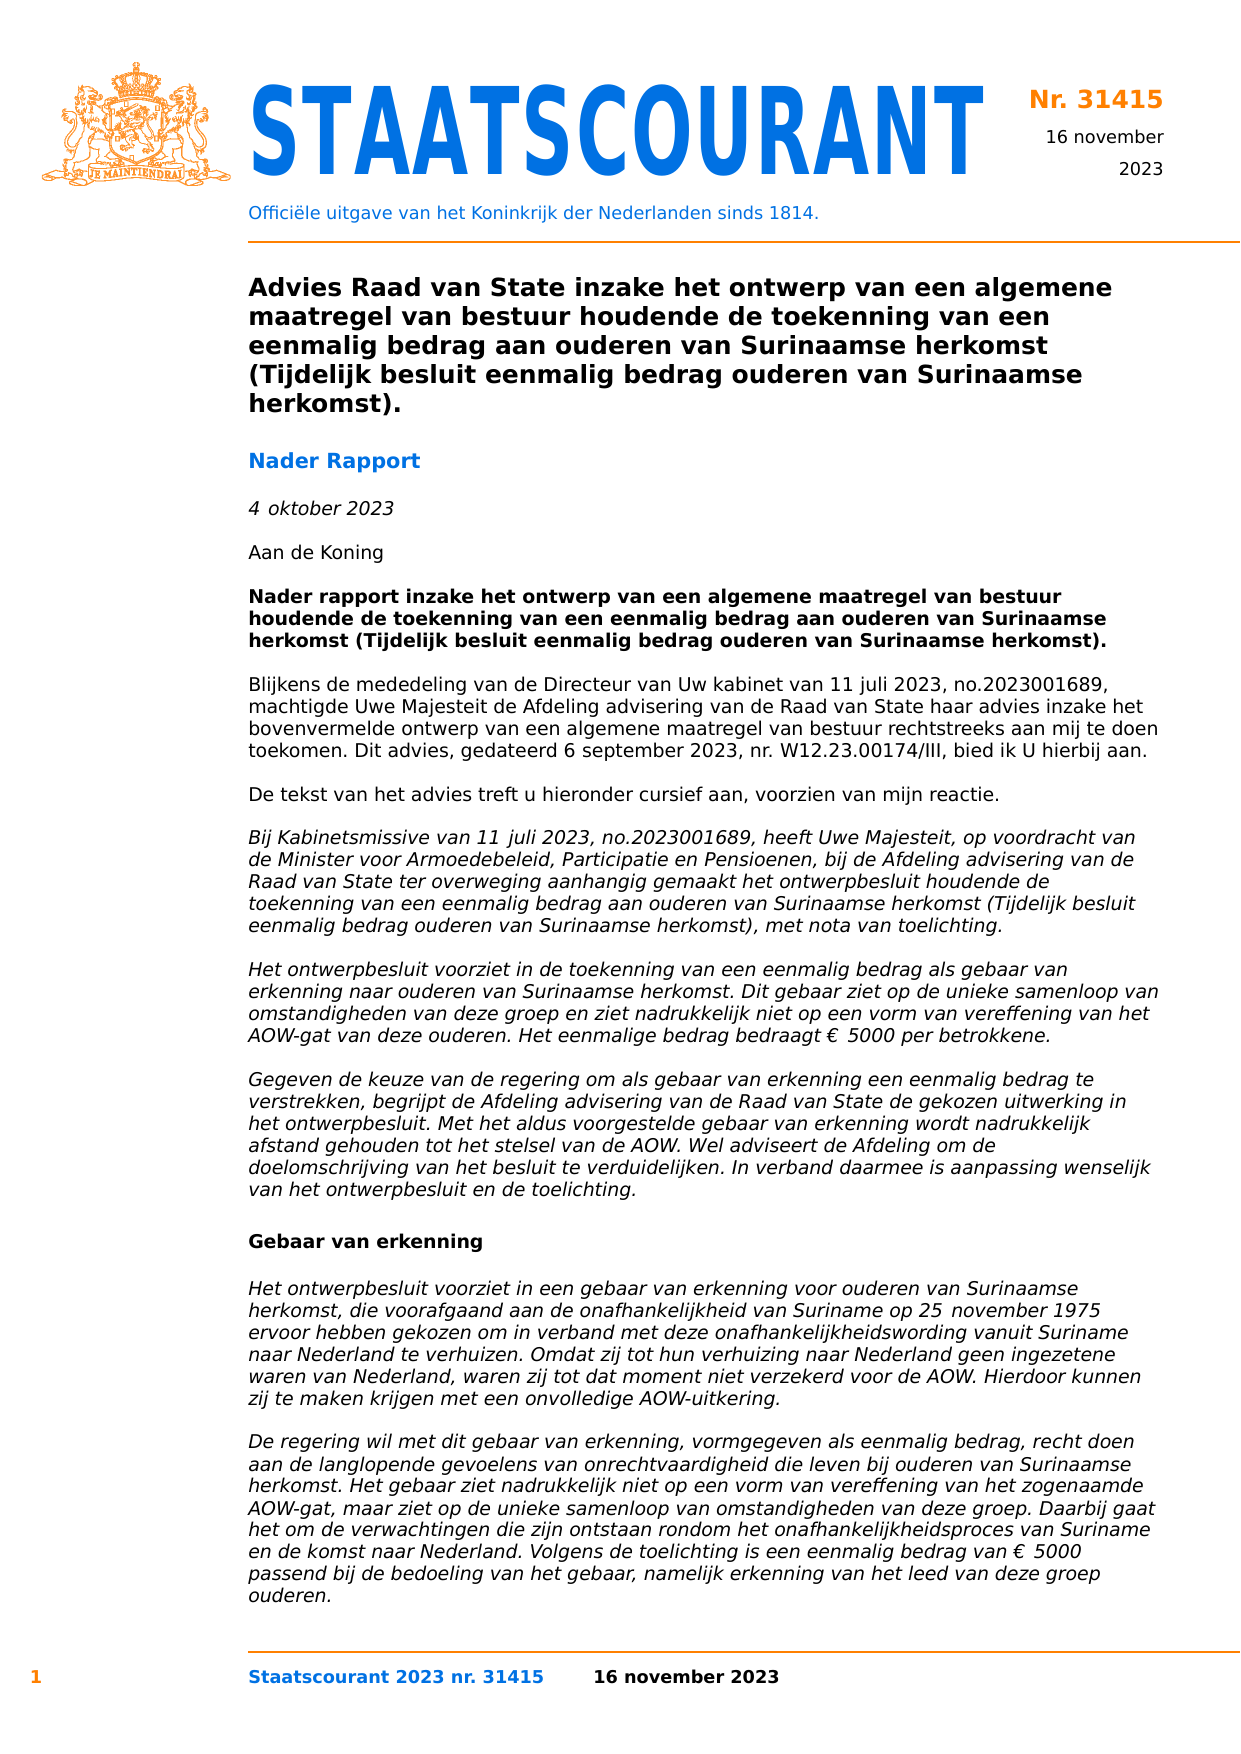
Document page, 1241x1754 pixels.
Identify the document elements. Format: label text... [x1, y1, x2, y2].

table_cell 16 november [998, 121, 1240, 153]
text Nader rapport inzake het ontwerp van een algemene maatregel van bestuur houdende de toekenning van een eenmalig bedrag aan ouderen van Surinaamse herkomst (Tijdelijk besluit eenmalig bedrag ouderen van Surinaamse herkomst). [248, 586, 1163, 652]
table_cell 2023 [998, 153, 1240, 203]
text Blijkens de mededeling van de Directeur van Uw kabinet van 11 juli 2023, no.2023001689, machtigde Uwe Majesteit de Afdeling advisering van de Raad van State haar advies inzake het bovenvermelde ontwerp van een algemene maatregel van bestuur rechtstreeks aan mij te doen toekomen. Dit advies, gedateerd 6 september 2023, nr. W12.23.00174/III, bied ik U hierbij aan. [248, 674, 1163, 762]
text De regering wil met dit gebaar van erkenning, vormgegeven als eenmalig bedrag, recht doen aan de langlopende gevoelens van onrechtvaardigheid die leven bij ouderen van Surinaamse herkomst. Het gebaar ziet nadrukkelijk niet op een vorm van vereffening van het zogenaamde AOW-gat, maar ziet op de unieke samenloop van omstandigheden van deze groep. Daarbij gaat het om de verwachtingen die zijn ontstaan rondom het onafhankelijkheidsproces van Suriname en de komst naar Nederland. Volgens de toelichting is een eenmalig bedrag van € 5000 passend bij de bedoeling van het gebaar, namelijk erkenning van het leed van deze groep ouderen. [248, 1431, 1163, 1607]
subtitle Gebaar van erkenning [248, 1231, 1163, 1253]
table_cell Officiële uitgave van het Koninkrijk der Nederlanden sinds 1814. [248, 203, 1240, 241]
table_header Nr. 31415 [998, 62, 1240, 121]
subtitle Nader Rapport [248, 449, 1163, 473]
table_header [25, 62, 248, 241]
text Het ontwerpbesluit voorziet in een gebaar van erkenning voor ouderen van Surinaamse herkomst, die voorafgaand aan de onafhankelijkheid van Suriname op 25 november 1975 ervoor hebben gekozen om in verband met deze onafhankelijkheidswording vanuit Suriname naar Nederland te verhuizen. Omdat zij tot hun verhuizing naar Nederland geen ingezetene waren van Nederland, waren zij tot dat moment niet verzekerd voor de AOW. Hierdoor kunnen zij te maken krijgen met een onvolledige AOW-uitkering. [248, 1278, 1163, 1409]
picture [41, 62, 231, 186]
text Het ontwerpbesluit voorziet in de toekenning van een eenmalig bedrag als gebaar van erkenning naar ouderen van Surinaamse herkomst. Dit gebaar ziet op de unieke samenloop van omstandigheden van deze groep en ziet nadrukkelijk niet op een vorm van vereffening van het AOW-gat van deze ouderen. Het eenmalige bedrag bedraagt € 5000 per betrokkene. [248, 959, 1163, 1047]
subtitle Advies Raad van State inzake het ontwerp van een algemene maatregel van bestuur houdende de toekenning van een eenmalig bedrag aan ouderen van Surinaamse herkomst (Tijdelijk besluit eenmalig bedrag ouderen van Surinaamse herkomst). [248, 273, 1163, 419]
text 4 oktober 2023 [248, 498, 1163, 520]
text De tekst van het advies treft u hieronder cursief aan, voorzien van mijn reactie. [248, 783, 1163, 805]
text Bij Kabinetsmissive van 11 juli 2023, no.2023001689, heeft Uwe Majesteit, op voordracht van de Minister voor Armoedebeleid, Participatie en Pensioenen, bij de Afdeling advisering van de Raad van State ter overweging aanhangig gemaakt het ontwerpbesluit houdende de toekenning van een eenmalig bedrag aan ouderen van Surinaamse herkomst (Tijdelijk besluit eenmalig bedrag ouderen van Surinaamse herkomst), met nota van toelichting. [248, 827, 1163, 937]
text Gegeven de keuze van de regering om als gebaar van erkenning een eenmalig bedrag te verstrekken, begrijpt de Afdeling advisering van de Raad van State de gekozen uitwerking in het ontwerpbesluit. Met het aldus voorgestelde gebaar van erkenning wordt nadrukkelijk afstand gehouden tot het stelsel van de AOW. Wel adviseert de Afdeling om de doelomschrijving van het besluit te verduidelijken. In verband daarmee is aanpassing wenselijk van het ontwerpbesluit en de toelichting. [248, 1069, 1163, 1201]
text Aan de Koning [248, 542, 1163, 564]
table_header STAATSCOURANT [248, 62, 998, 203]
